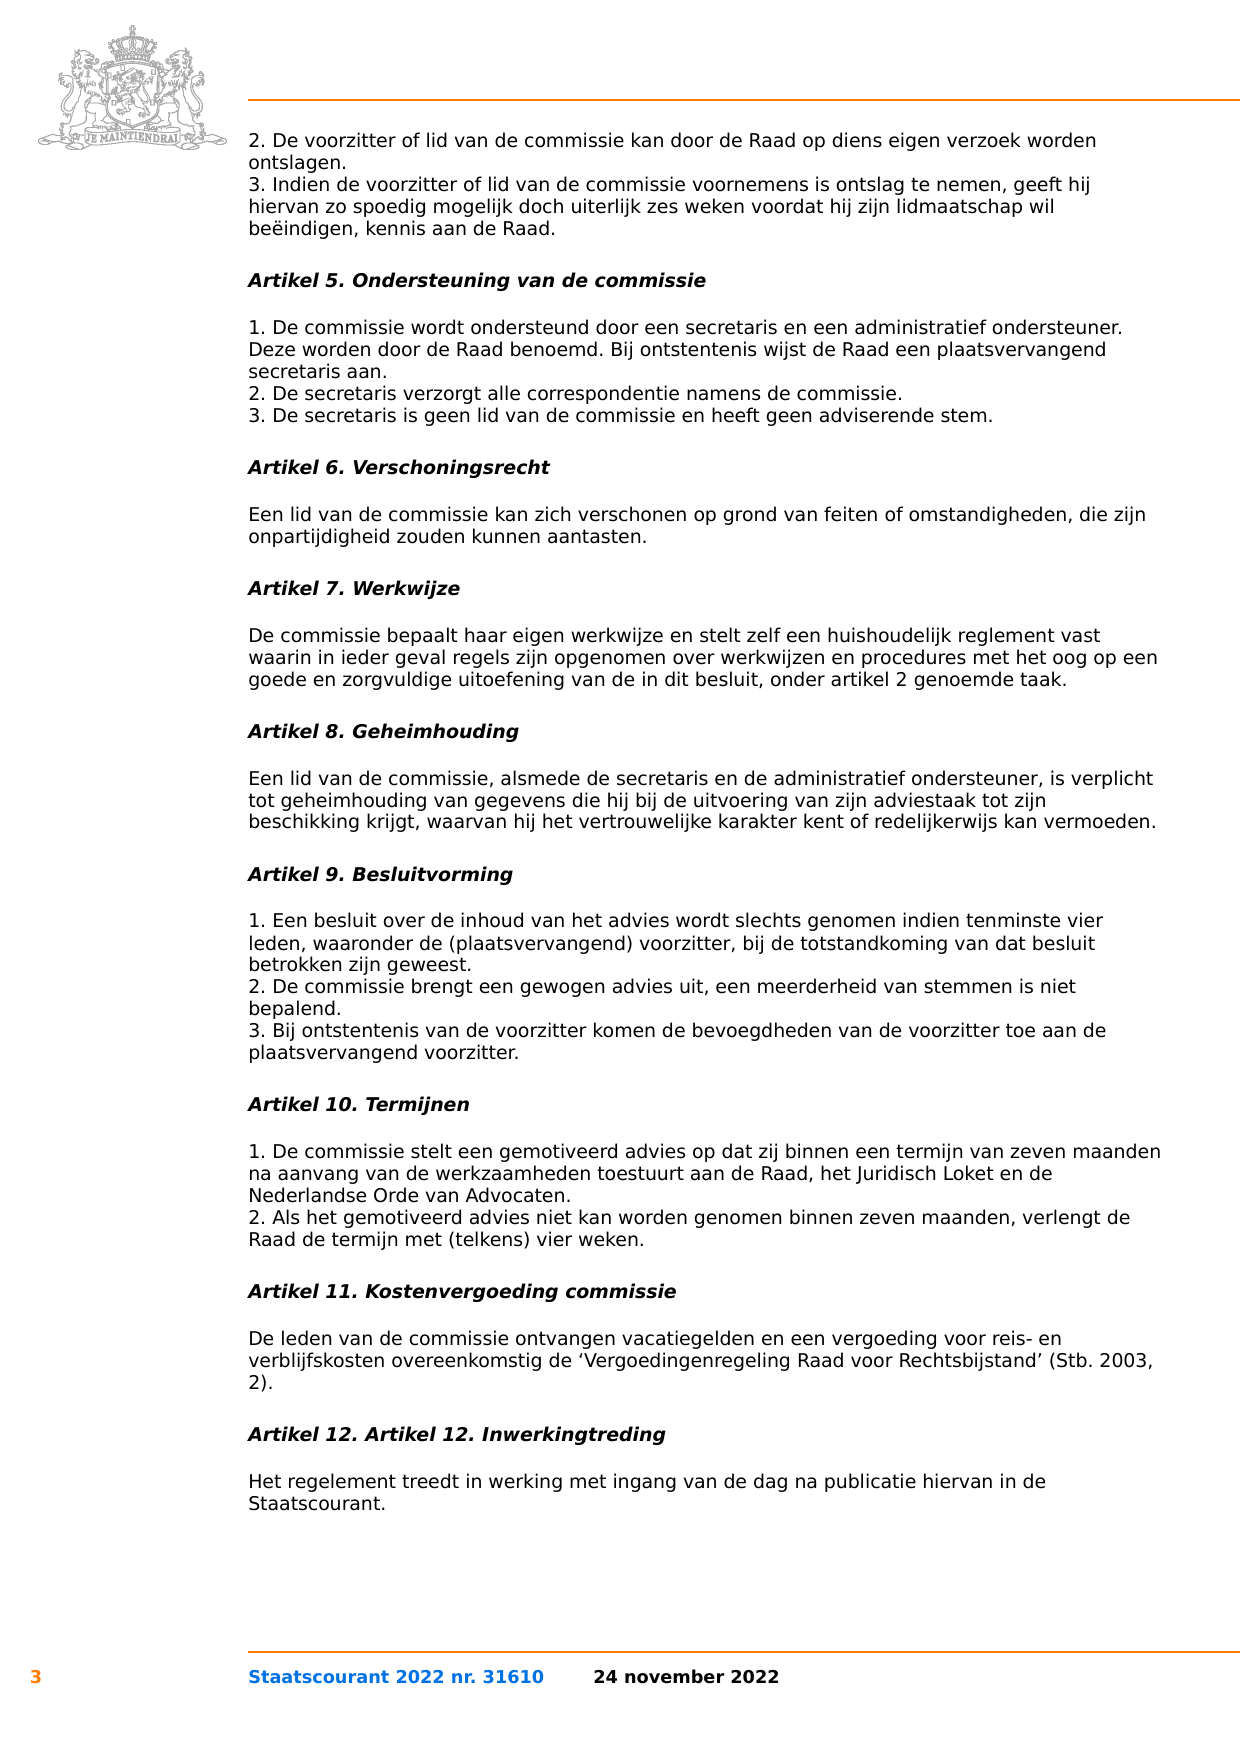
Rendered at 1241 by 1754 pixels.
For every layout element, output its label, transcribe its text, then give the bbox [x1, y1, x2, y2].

text 2. Als het gemotiveerd advies niet kan worden genomen binnen zeven maanden, verlengt de Raad de termijn met (telkens) vier weken. [248, 1207, 1163, 1251]
text De leden van de commissie ontvangen vacatiegelden en een vergoeding voor reis- en verblijfskosten overeenkomstig de ‘Vergoedingenregeling Raad voor Rechtsbijstand’ (Stb. 2003, 2). [248, 1328, 1163, 1394]
text 1. Een besluit over de inhoud van het advies wordt slechts genomen indien tenminste vier leden, waaronder de (plaatsvervangend) voorzitter, bij de totstandkoming van dat besluit betrokken zijn geweest. [248, 910, 1163, 976]
text 2. De commissie brengt een gewogen advies uit, een meerderheid van stemmen is niet bepalend. [248, 976, 1163, 1020]
subtitle Artikel 7. Werkwijze [248, 578, 1163, 599]
subtitle Artikel 8. Geheimhouding [248, 721, 1163, 742]
text 2. De voorzitter of lid van de commissie kan door de Raad op diens eigen verzoek worden ontslagen. [248, 130, 1163, 174]
subtitle Artikel 6. Verschoningsrecht [248, 457, 1163, 479]
text 3. De secretaris is geen lid van de commissie en heeft geen adviserende stem. [248, 405, 1163, 427]
text De commissie bepaalt haar eigen werkwijze en stelt zelf een huishoudelijk reglement vast waarin in ieder geval regels zijn opgenomen over werkwijzen en procedures met het oog op een goede en zorgvuldige uitoefening van de in dit besluit, onder artikel 2 genoemde taak. [248, 624, 1163, 691]
text 1. De commissie wordt ondersteund door een secretaris en een administratief ondersteuner. Deze worden door de Raad benoemd. Bij ontstentenis wijst de Raad een plaatsvervangend secretaris aan. [248, 317, 1163, 383]
text 1. De commissie stelt een gemotiveerd advies op dat zij binnen een termijn van zeven maanden na aanvang van de werkzaamheden toestuurt aan de Raad, het Juridisch Loket en de Nederlandse Orde van Advocaten. [248, 1141, 1163, 1207]
picture [38, 25, 227, 150]
text 2. De secretaris verzorgt alle correspondentie namens de commissie. [248, 383, 1163, 405]
text 3. Bij ontstentenis van de voorzitter komen de bevoegdheden van de voorzitter toe aan de plaatsvervangend voorzitter. [248, 1020, 1163, 1064]
subtitle Artikel 10. Termijnen [248, 1094, 1163, 1116]
subtitle Artikel 9. Besluitvorming [248, 863, 1163, 885]
subtitle Artikel 11. Kostenvergoeding commissie [248, 1281, 1163, 1303]
text Het regelement treedt in werking met ingang van de dag na publicatie hiervan in de Staatscourant. [248, 1471, 1163, 1515]
text Een lid van de commissie, alsmede de secretaris en de administratief ondersteuner, is verplicht tot geheimhouding van gegevens die hij bij de uitvoering van zijn adviestaak tot zijn beschikking krijgt, waarvan hij het vertrouwelijke karakter kent of redelijkerwijs kan vermoeden. [248, 767, 1163, 833]
subtitle Artikel 5. Ondersteuning van de commissie [248, 270, 1163, 292]
subtitle Artikel 12. Artikel 12. Inwerkingtreding [248, 1424, 1163, 1446]
text Een lid van de commissie kan zich verschonen op grond van feiten of omstandigheden, die zijn onpartijdigheid zouden kunnen aantasten. [248, 504, 1163, 548]
text 3. Indien de voorzitter of lid van de commissie voornemens is ontslag te nemen, geeft hij hiervan zo spoedig mogelijk doch uiterlijk zes weken voordat hij zijn lidmaatschap wil beëindigen, kennis aan de Raad. [248, 174, 1163, 240]
